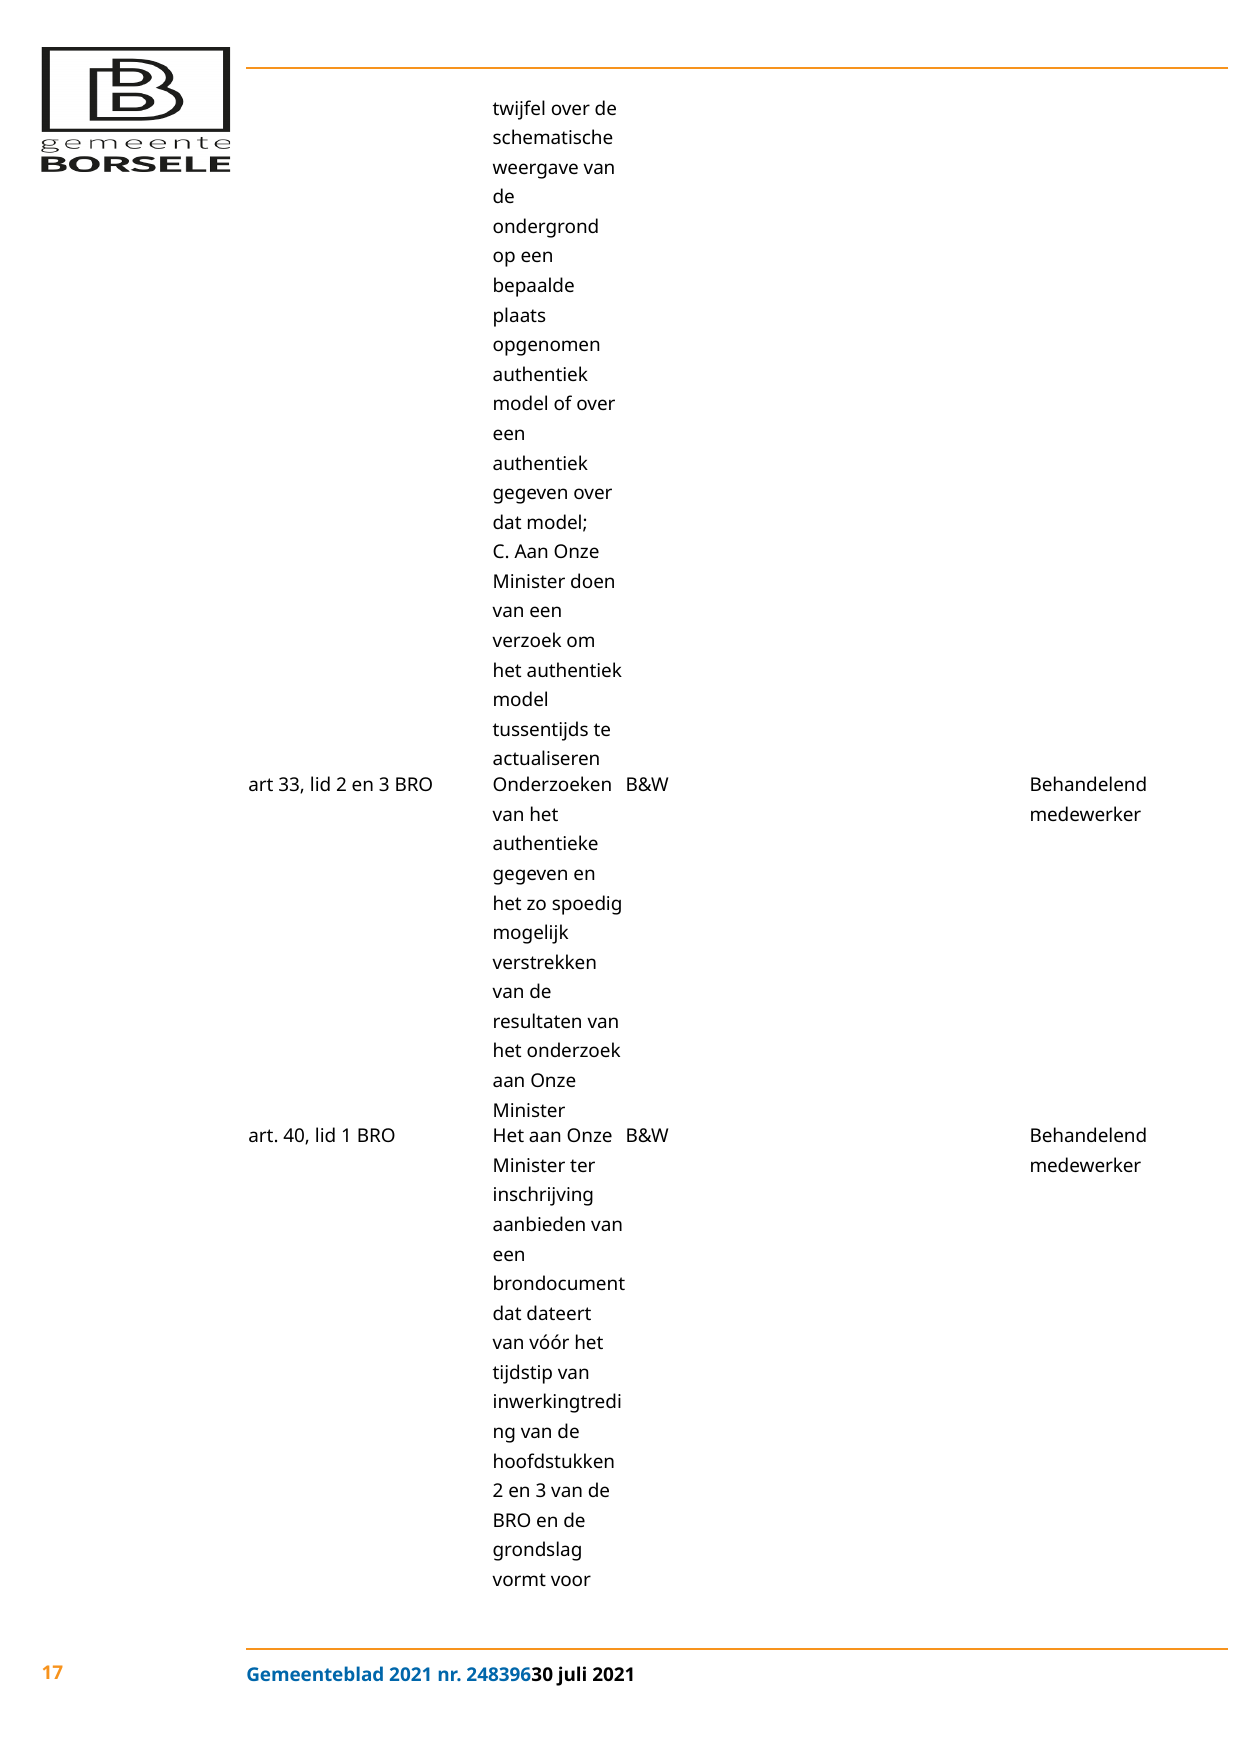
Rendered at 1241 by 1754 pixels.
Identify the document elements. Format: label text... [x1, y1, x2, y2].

table_cell art. 40, lid 1 BRO [248, 1123, 492, 1592]
table_cell B&W [625, 771, 748, 1122]
table_cell [1029, 95, 1152, 771]
table_cell Het aan Onze Minister ter inschrijving aanbieden van een brondocument dat dateert van vóór het tijdstip van inwerkingtreding van de hoofdstukken 2 en 3 van de BRO en de grondslag vormt voor [493, 1123, 625, 1592]
table_cell Behandelend medewerker [1029, 1123, 1152, 1592]
picture [41, 47, 231, 172]
table_cell [748, 1123, 1029, 1592]
table_cell Onderzoeken van het authentieke gegeven en het zo spoedig mogelijk verstrekken van de resultaten van het onderzoek aan Onze Minister [493, 771, 625, 1122]
table_cell art 33, lid 2 en 3 BRO [248, 771, 492, 1122]
table_cell twijfel over de schematische weergave van de ondergrond op een bepaalde plaats opgenomen authentiek model of over een authentiek gegeven over dat model; C. Aan Onze Minister doen van een verzoek om het authentiek model tussentijds te actualiseren [493, 95, 625, 771]
table_cell [748, 771, 1029, 1122]
table_cell Behandelend medewerker [1029, 771, 1152, 1122]
table_cell [625, 95, 748, 771]
table_cell [248, 95, 492, 771]
table_cell [748, 95, 1029, 771]
table_cell B&W [625, 1123, 748, 1592]
